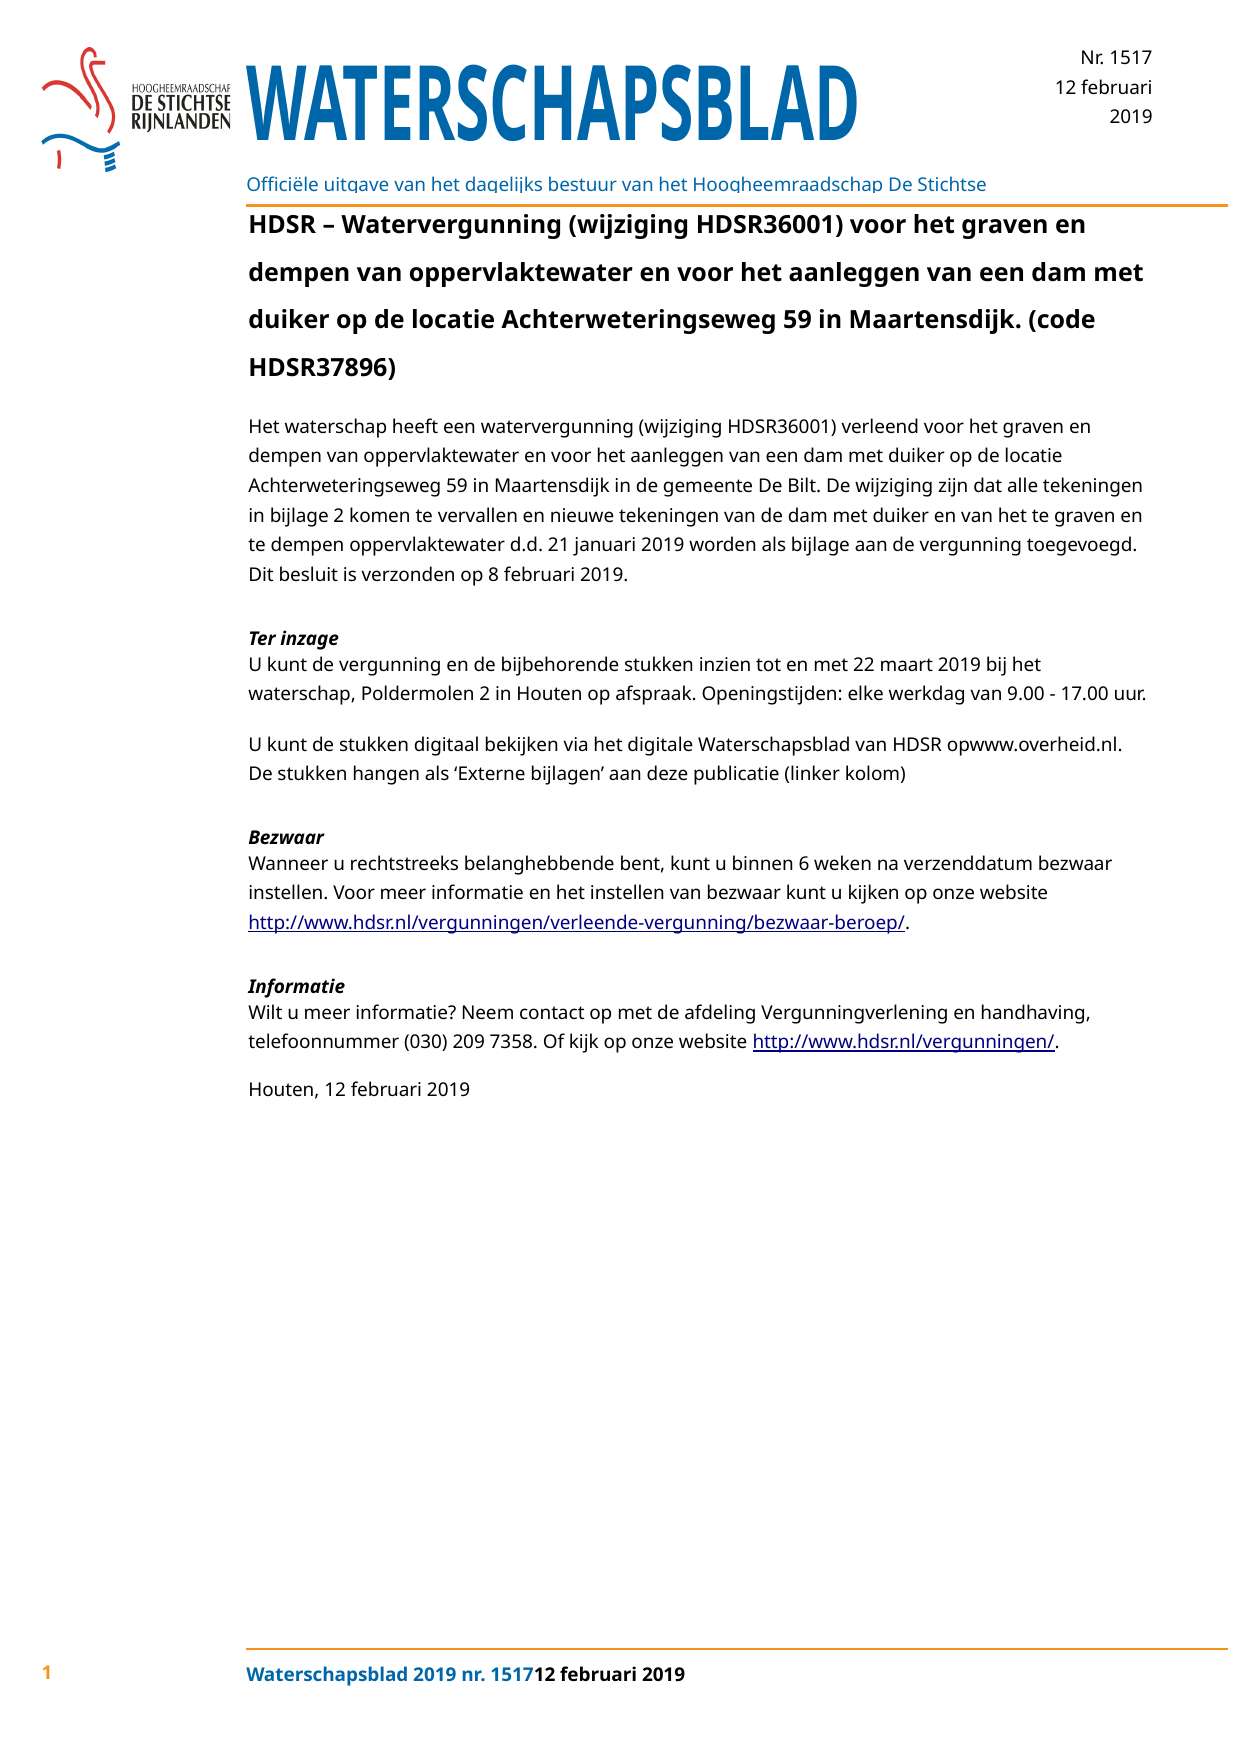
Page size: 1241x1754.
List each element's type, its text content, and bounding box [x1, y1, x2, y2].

text Ter inzage [248, 625, 1152, 651]
picture [41, 47, 231, 172]
text Bezwaar [248, 824, 1152, 850]
text U kunt de vergunning en de bijbehorende stukken inzien tot en met 22 maart 2019 bij het waterschap, Poldermolen 2 in Houten op afspraak. Openingstijden: elke werkdag van 9.00 - 17.00 uur. [248, 651, 1152, 706]
text Wilt u meer informatie? Neem contact op met de afdeling Vergunningverlening en handhaving, telefoonnummer (030) 209 7358. Of kijk op onze website http://www.hdsr.nl/vergunningen/. [248, 999, 1152, 1054]
text Wanneer u rechtstreeks belanghebbende bent, kunt u binnen 6 weken na verzenddatum bezwaar instellen. Voor meer informatie en het instellen van bezwaar kunt u kijken op onze website http://www.hdsr.nl/vergunningen/verleende-vergunning/bezwaar-beroep/. [248, 850, 1152, 935]
text Het waterschap heeft een watervergunning (wijziging HDSR36001) verleend voor het graven en dempen van oppervlaktewater en voor het aanleggen van een dam met duiker op de locatie Achterweteringseweg 59 in Maartensdijk in de gemeente De Bilt. De wijziging zijn dat alle tekeningen in bijlage 2 komen te vervallen en nieuwe tekeningen van de dam met duiker en van het te graven en te dempen oppervlaktewater d.d. 21 januari 2019 worden als bijlage aan de vergunning toegevoegd. Dit besluit is verzonden op 8 februari 2019. [248, 413, 1152, 587]
text Informatie [248, 973, 1152, 999]
text Houten, 12 februari 2019 [248, 1076, 1152, 1102]
text U kunt de stukken digitaal bekijken via het digitale Waterschapsblad van HDSR opwww.overheid.nl. De stukken hangen als ‘Externe bijlagen’ aan deze publicatie (linker kolom) [248, 731, 1152, 786]
text HDSR – Watervergunning (wijziging HDSR36001) voor het graven en dempen van oppervlaktewater en voor het aanleggen van een dam met duiker op de locatie Achterweteringseweg 59 in Maartensdijk. (code HDSR37896) [248, 207, 1152, 384]
